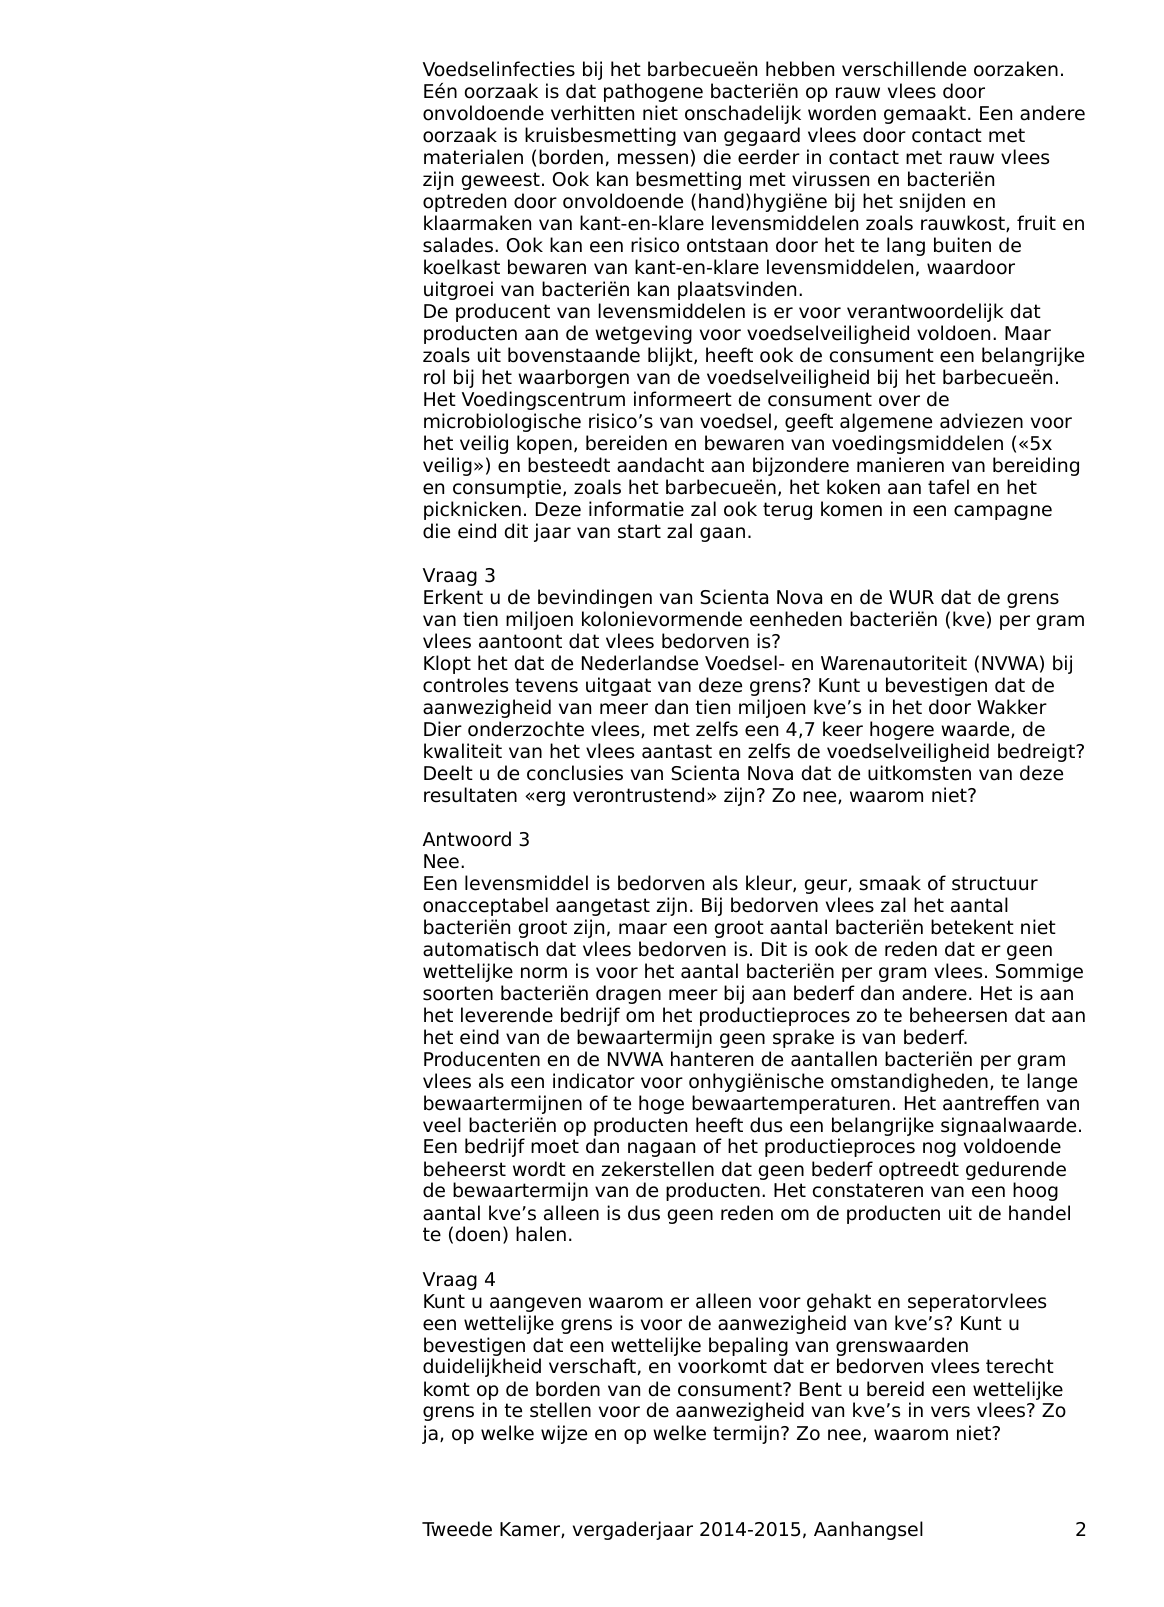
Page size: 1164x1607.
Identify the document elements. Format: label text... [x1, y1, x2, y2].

text Klopt het dat de Nederlandse Voedsel- en Warenautoriteit (NVWA) bij controles tevens uitgaat van deze grens? Kunt u bevestigen dat de aanwezigheid van meer dan tien miljoen kve’s in het door Wakker Dier onderzochte vlees, met zelfs een 4,7 keer hogere waarde, de kwaliteit van het vlees aantast en zelfs de voedselveiligheid bedreigt? Deelt u de conclusies van Scienta Nova dat de uitkomsten van deze resultaten «erg verontrustend» zijn? Zo nee, waarom niet? [422, 653, 1087, 807]
text Voedselinfecties bij het barbecueën hebben verschillende oorzaken. Eén oorzaak is dat pathogene bacteriën op rauw vlees door onvoldoende verhitten niet onschadelijk worden gemaakt. Een andere oorzaak is kruisbesmetting van gegaard vlees door contact met materialen (borden, messen) die eerder in contact met rauw vlees zijn geweest. Ook kan besmetting met virussen en bacteriën optreden door onvoldoende (hand)hygiëne bij het snijden en klaarmaken van kant-en-klare levensmiddelen zoals rauwkost, fruit en salades. Ook kan een risico ontstaan door het te lang buiten de koelkast bewaren van kant-en-klare levensmiddelen, waardoor uitgroei van bacteriën kan plaatsvinden. [422, 59, 1087, 301]
text Producenten en de NVWA hanteren de aantallen bacteriën per gram vlees als een indicator voor onhygiënische omstandigheden, te lange bewaartermijnen of te hoge bewaartemperaturen. Het aantreffen van veel bacteriën op producten heeft dus een belangrijke signaalwaarde. Een bedrijf moet dan nagaan of het productieproces nog voldoende beheerst wordt en zekerstellen dat geen bederf optreedt gedurende de bewaartermijn van de producten. Het constateren van een hoog aantal kve’s alleen is dus geen reden om de producten uit de handel te (doen) halen. [422, 1048, 1087, 1246]
text Vraag 3 [422, 565, 1087, 587]
text Antwoord 3 [422, 829, 1087, 851]
text Een levensmiddel is bedorven als kleur, geur, smaak of structuur onacceptabel aangetast zijn. Bij bedorven vlees zal het aantal bacteriën groot zijn, maar een groot aantal bacteriën betekent niet automatisch dat vlees bedorven is. Dit is ook de reden dat er geen wettelijke norm is voor het aantal bacteriën per gram vlees. Sommige soorten bacteriën dragen meer bij aan bederf dan andere. Het is aan het leverende bedrijf om het productieproces zo te beheersen dat aan het eind van de bewaartermijn geen sprake is van bederf. [422, 873, 1087, 1048]
text Vraag 4 [422, 1268, 1087, 1291]
text De producent van levensmiddelen is er voor verantwoordelijk dat producten aan de wetgeving voor voedselveiligheid voldoen. Maar zoals uit bovenstaande blijkt, heeft ook de consument een belangrijke rol bij het waarborgen van de voedselveiligheid bij het barbecueën. Het Voedingscentrum informeert de consument over de microbiologische risico’s van voedsel, geeft algemene adviezen voor het veilig kopen, bereiden en bewaren van voedingsmiddelen («5x veilig») en besteedt aandacht aan bijzondere manieren van bereiding en consumptie, zoals het barbecueën, het koken aan tafel en het picknicken. Deze informatie zal ook terug komen in een campagne die eind dit jaar van start zal gaan. [422, 301, 1087, 543]
text Erkent u de bevindingen van Scienta Nova en de WUR dat de grens van tien miljoen kolonievormende eenheden bacteriën (kve) per gram vlees aantoont dat vlees bedorven is? [422, 587, 1087, 653]
text Nee. [422, 851, 1087, 873]
text Kunt u aangeven waarom er alleen voor gehakt en seperatorvlees een wettelijke grens is voor de aanwezigheid van kve’s? Kunt u bevestigen dat een wettelijke bepaling van grenswaarden duidelijkheid verschaft, en voorkomt dat er bedorven vlees terecht komt op de borden van de consument? Bent u bereid een wettelijke grens in te stellen voor de aanwezigheid van kve’s in vers vlees? Zo ja, op welke wijze en op welke termijn? Zo nee, waarom niet? [422, 1291, 1087, 1444]
